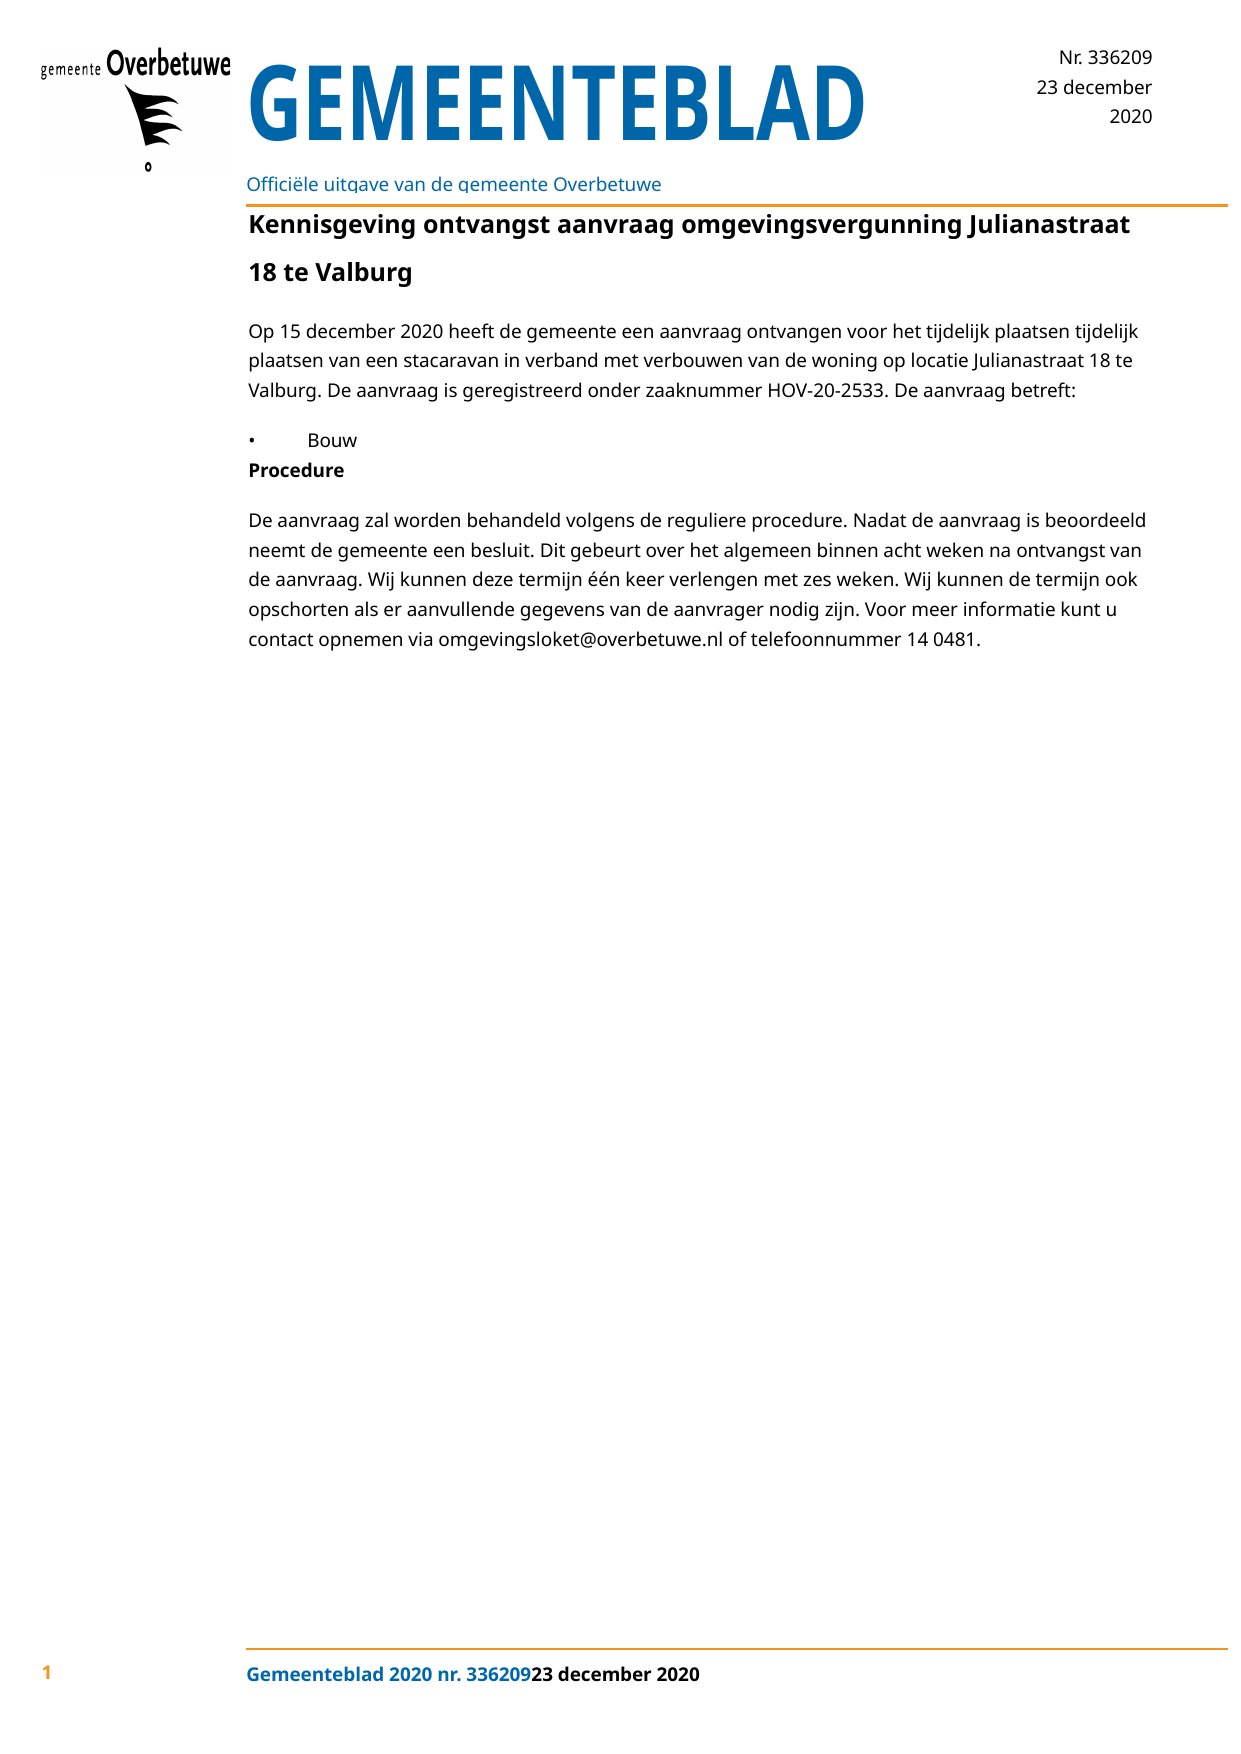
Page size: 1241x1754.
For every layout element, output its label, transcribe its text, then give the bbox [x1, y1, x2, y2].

text De aanvraag zal worden behandeld volgens de reguliere procedure. Nadat de aanvraag is beoordeeld neemt de gemeente een besluit. Dit gebeurt over het algemeen binnen acht weken na ontvangst van de aanvraag. Wij kunnen deze termijn één keer verlengen met zes weken. Wij kunnen de termijn ook opschorten als er aanvullende gegevens van de aanvrager nodig zijn. Voor meer informatie kunt u contact opnemen via omgevingsloket@overbetuwe.nl of telefoonnummer 14 0481. [248, 507, 1152, 652]
text Op 15 december 2020 heeft de gemeente een aanvraag ontvangen voor het tijdelijk plaatsen tijdelijk plaatsen van een stacaravan in verband met verbouwen van de woning op locatie Julianastraat 18 te Valburg. De aanvraag is geregistreerd onder zaaknummer HOV-20-2533. De aanvraag betreft: [248, 318, 1152, 403]
picture [41, 47, 231, 172]
text Procedure [248, 457, 1152, 483]
list Bouw [248, 427, 1152, 453]
text Kennisgeving ontvangst aanvraag omgevingsvergunning Julianastraat 18 te Valburg [248, 207, 1152, 288]
